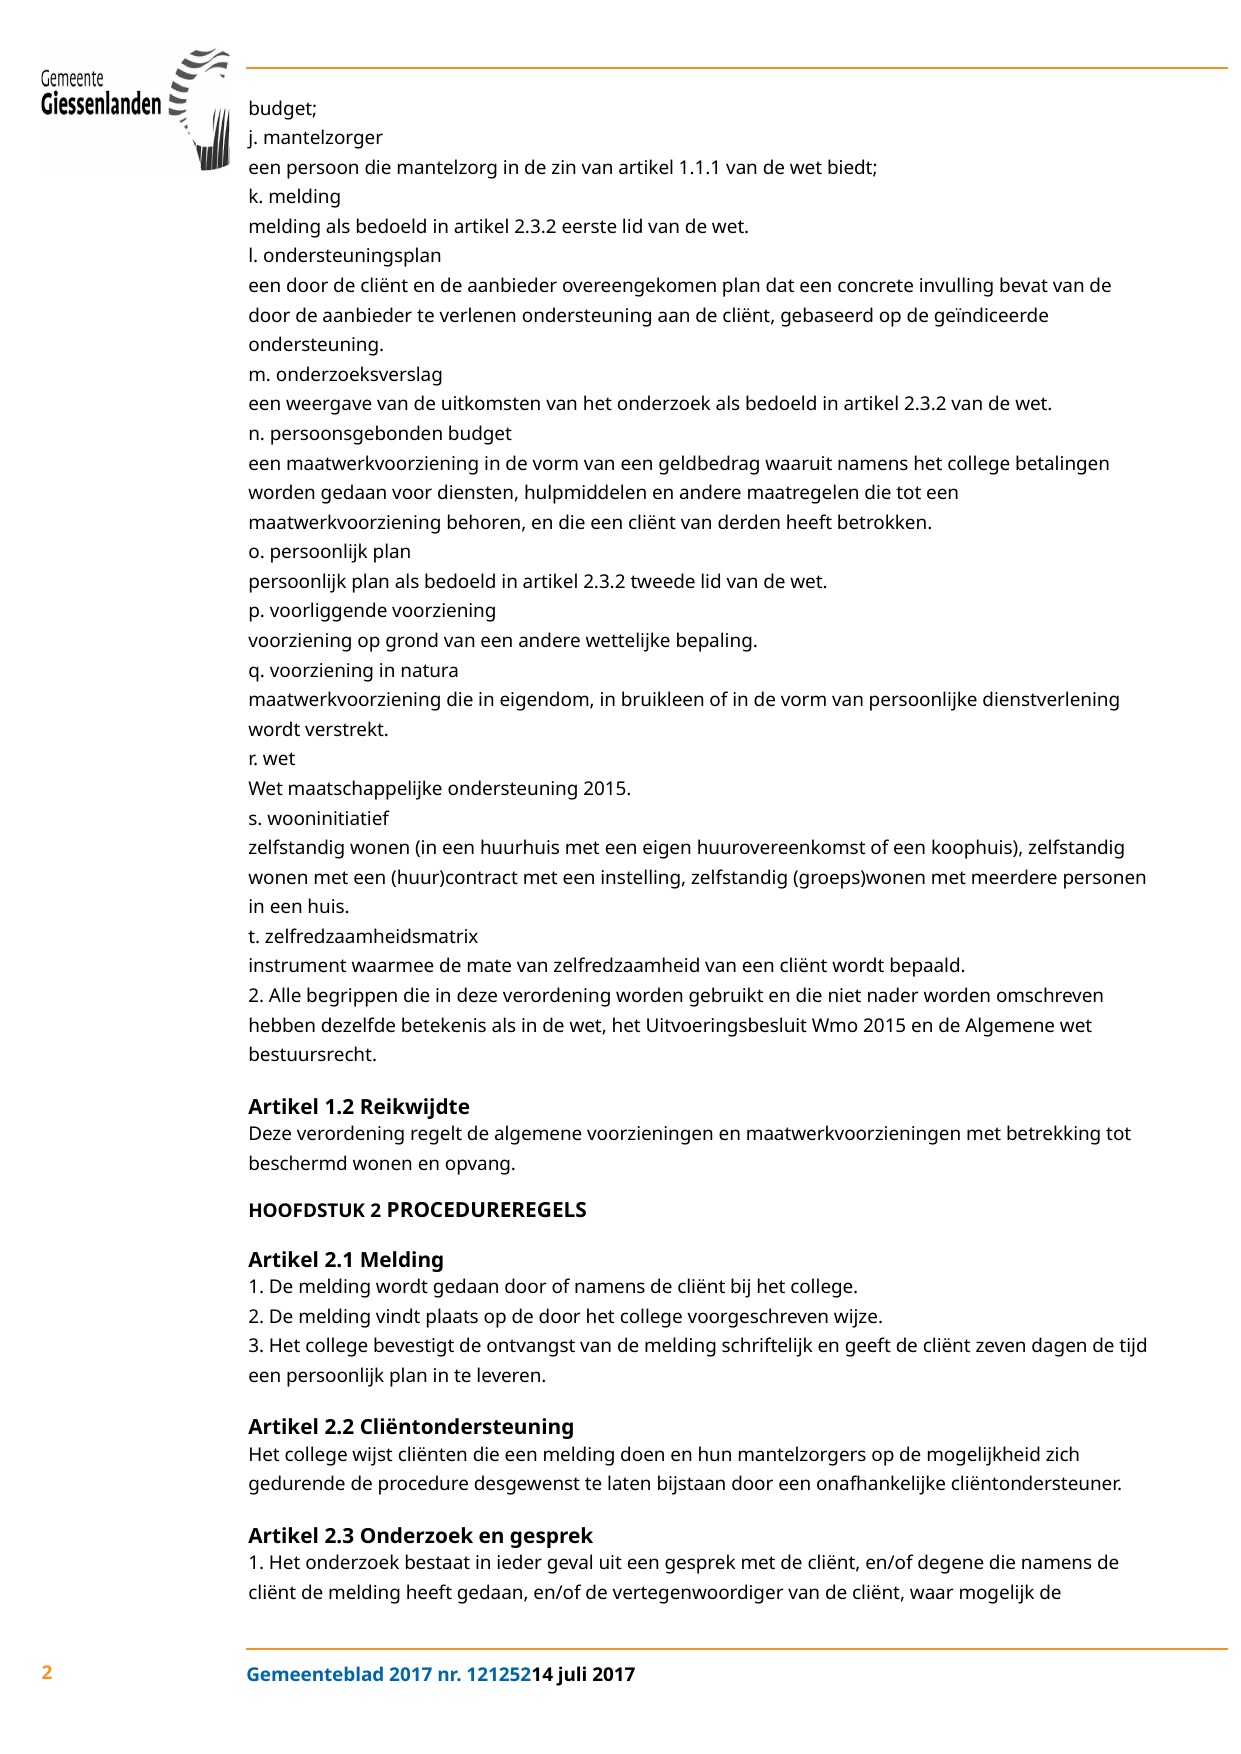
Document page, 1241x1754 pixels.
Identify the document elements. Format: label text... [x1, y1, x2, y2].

text q. voorziening in natura [248, 657, 1152, 683]
text 1. Het onderzoek bestaat in ieder geval uit een gesprek met de cliënt, en/of degene die namens de cliënt de melding heeft gedaan, en/of de vertegenwoordiger van de cliënt, waar mogelijk de [248, 1549, 1152, 1604]
text o. persoonlijk plan [248, 538, 1152, 564]
text k. melding [248, 183, 1152, 209]
text persoonlijk plan als bedoeld in artikel 2.3.2 tweede lid van de wet. [248, 568, 1152, 594]
text een persoon die mantelzorg in de zin van artikel 1.1.1 van de wet biedt; [248, 154, 1152, 180]
text Artikel 2.1 Melding [248, 1245, 1152, 1273]
text HOOFDSTUK 2 PROCEDUREREGELS [248, 1196, 1152, 1224]
text budget; [248, 95, 1152, 121]
text voorziening op grond van een andere wettelijke bepaling. [248, 627, 1152, 653]
text maatwerkvoorziening die in eigendom, in bruikleen of in de vorm van persoonlijke dienstverlening wordt verstrekt. [248, 686, 1152, 742]
text r. wet [248, 746, 1152, 771]
text zelfstandig wonen (in een huurhuis met een eigen huurovereenkomst of een koophuis), zelfstandig wonen met een (huur)contract met een instelling, zelfstandig (groeps)wonen met meerdere personen in een huis. [248, 834, 1152, 919]
picture [41, 47, 231, 172]
text 2. De melding vindt plaats op de door het college voorgeschreven wijze. [248, 1303, 1152, 1328]
text m. onderzoeksverslag [248, 361, 1152, 387]
text n. persoonsgebonden budget [248, 420, 1152, 446]
text 3. Het college bevestigt de ontvangst van de melding schriftelijk en geeft de cliënt zeven dagen de tijd een persoonlijk plan in te leveren. [248, 1332, 1152, 1388]
text t. zelfredzaamheidsmatrix [248, 923, 1152, 949]
text een maatwerkvoorziening in de vorm van een geldbedrag waaruit namens het college betalingen worden gedaan voor diensten, hulpmiddelen en andere maatregelen die tot een maatwerkvoorziening behoren, en die een cliënt van derden heeft betrokken. [248, 450, 1152, 535]
text Wet maatschappelijke ondersteuning 2015. [248, 775, 1152, 801]
text een weergave van de uitkomsten van het onderzoek als bedoeld in artikel 2.3.2 van de wet. [248, 391, 1152, 416]
text 2. Alle begrippen die in deze verordening worden gebruikt en die niet nader worden omschreven hebben dezelfde betekenis als in de wet, het Uitvoeringsbesluit Wmo 2015 en de Algemene wet bestuursrecht. [248, 982, 1152, 1067]
text instrument waarmee de mate van zelfredzaamheid van een cliënt wordt bepaald. [248, 953, 1152, 978]
text Het college wijst cliënten die een melding doen en hun mantelzorgers op de mogelijkheid zich gedurende de procedure desgewenst te laten bijstaan door een onafhankelijke cliëntondersteuner. [248, 1441, 1152, 1496]
text Artikel 2.2 Cliëntondersteuning [248, 1412, 1152, 1441]
text 1. De melding wordt gedaan door of namens de cliënt bij het college. [248, 1273, 1152, 1299]
text melding als bedoeld in artikel 2.3.2 eerste lid van de wet. [248, 213, 1152, 239]
text Deze verordening regelt de algemene voorzieningen en maatwerkvoorzieningen met betrekking tot beschermd wonen en opvang. [248, 1120, 1152, 1176]
text j. mantelzorger [248, 124, 1152, 150]
text Artikel 1.2 Reikwijdte [248, 1092, 1152, 1120]
text p. voorliggende voorziening [248, 598, 1152, 623]
text Artikel 2.3 Onderzoek en gesprek [248, 1521, 1152, 1549]
text s. wooninitiatief [248, 805, 1152, 831]
text l. ondersteuningsplan [248, 243, 1152, 268]
text een door de cliënt en de aanbieder overeengekomen plan dat een concrete invulling bevat van de door de aanbieder te verlenen ondersteuning aan de cliënt, gebaseerd op de geïndiceerde ondersteuning. [248, 272, 1152, 357]
